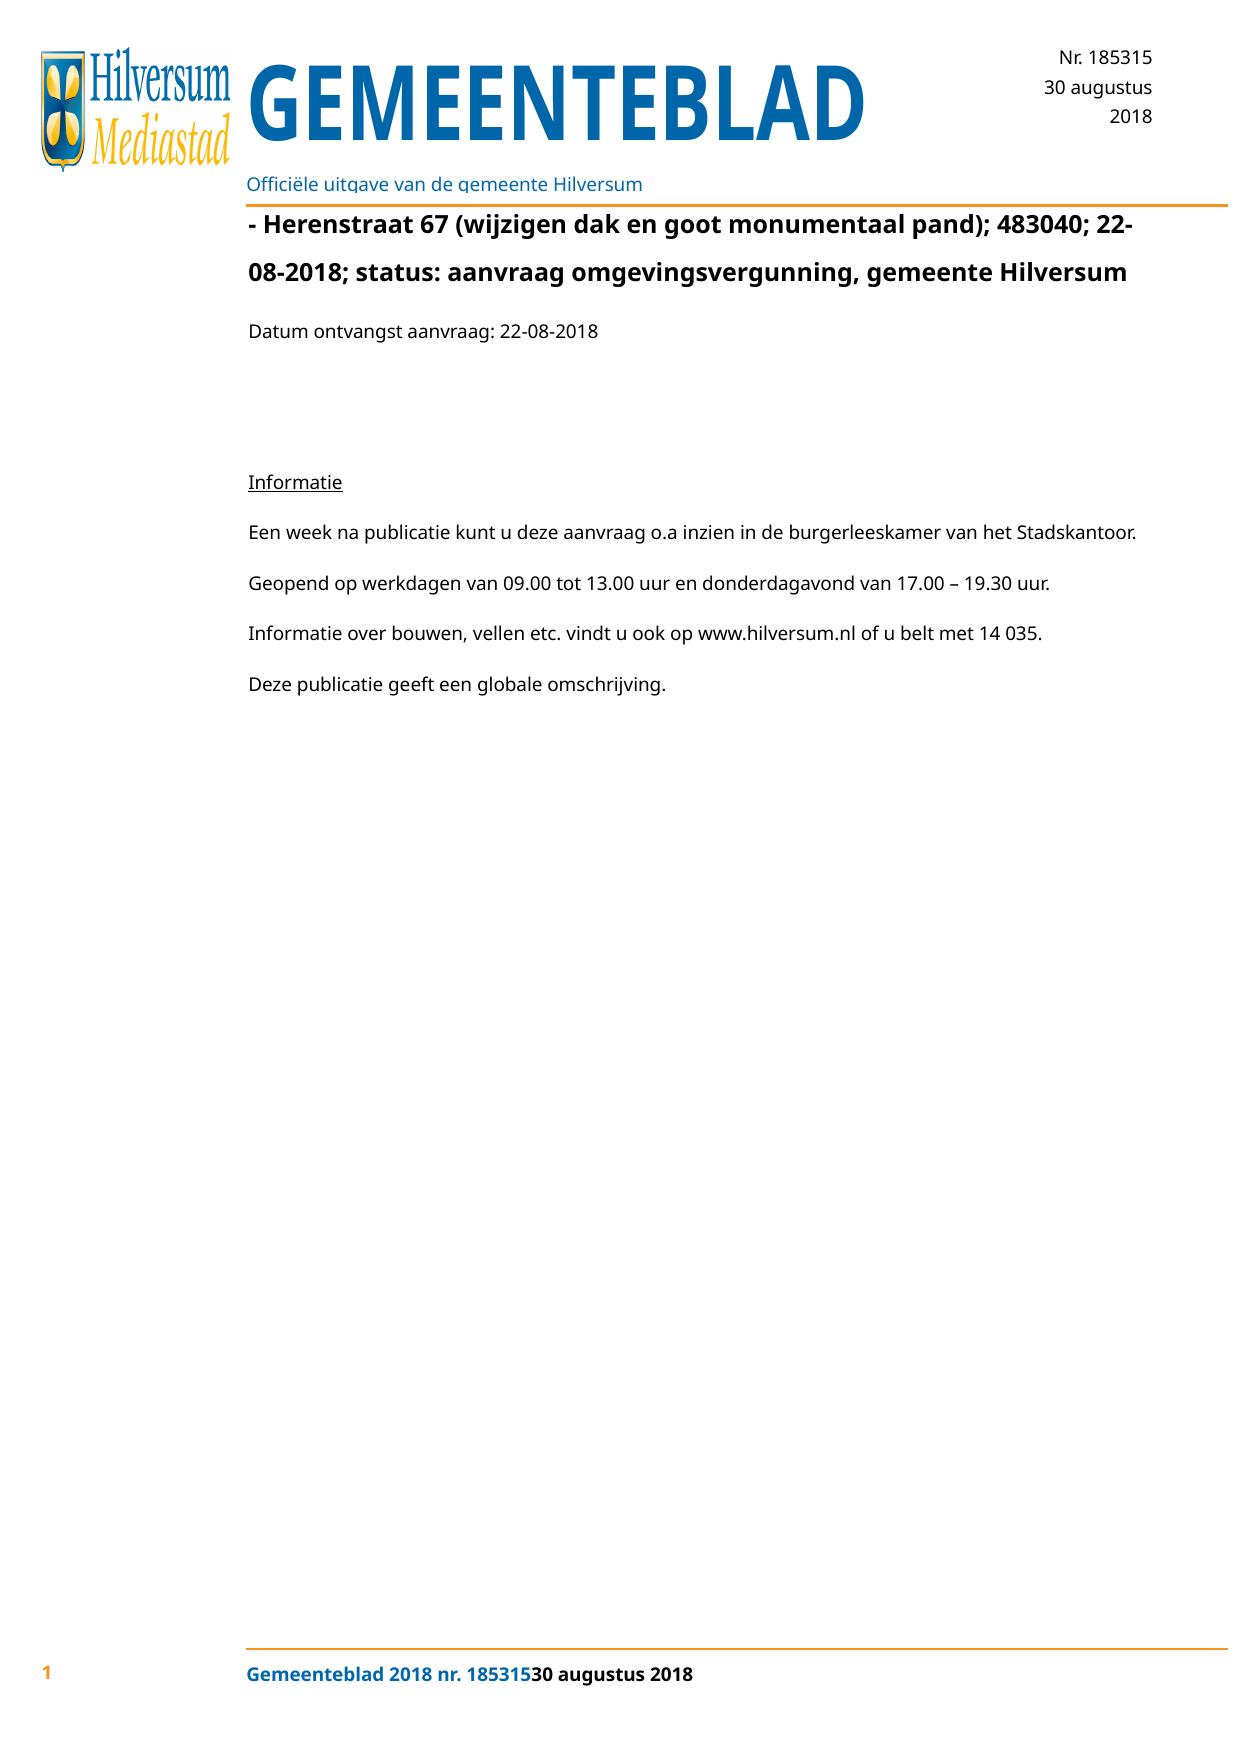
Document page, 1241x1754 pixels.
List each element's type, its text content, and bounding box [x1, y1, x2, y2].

text - Herenstraat 67 (wijzigen dak en goot monumentaal pand); 483040; 22-08-2018; status: aanvraag omgevingsvergunning, gemeente Hilversum [248, 207, 1152, 288]
text Informatie over bouwen, vellen etc. vindt u ook op www.hilversum.nl of u belt met 14 035. [248, 620, 1152, 646]
text Informatie [248, 469, 1152, 495]
text Een week na publicatie kunt u deze aanvraag o.a inzien in de burgerleeskamer van het Stadskantoor. [248, 519, 1152, 545]
text Datum ontvangst aanvraag: 22-08-2018 [248, 318, 1152, 344]
picture [41, 47, 231, 172]
text Geopend op werkdagen van 09.00 tot 13.00 uur en donderdagavond van 17.00 – 19.30 uur. [248, 570, 1152, 596]
text Deze publicatie geeft een globale omschrijving. [248, 671, 1152, 697]
